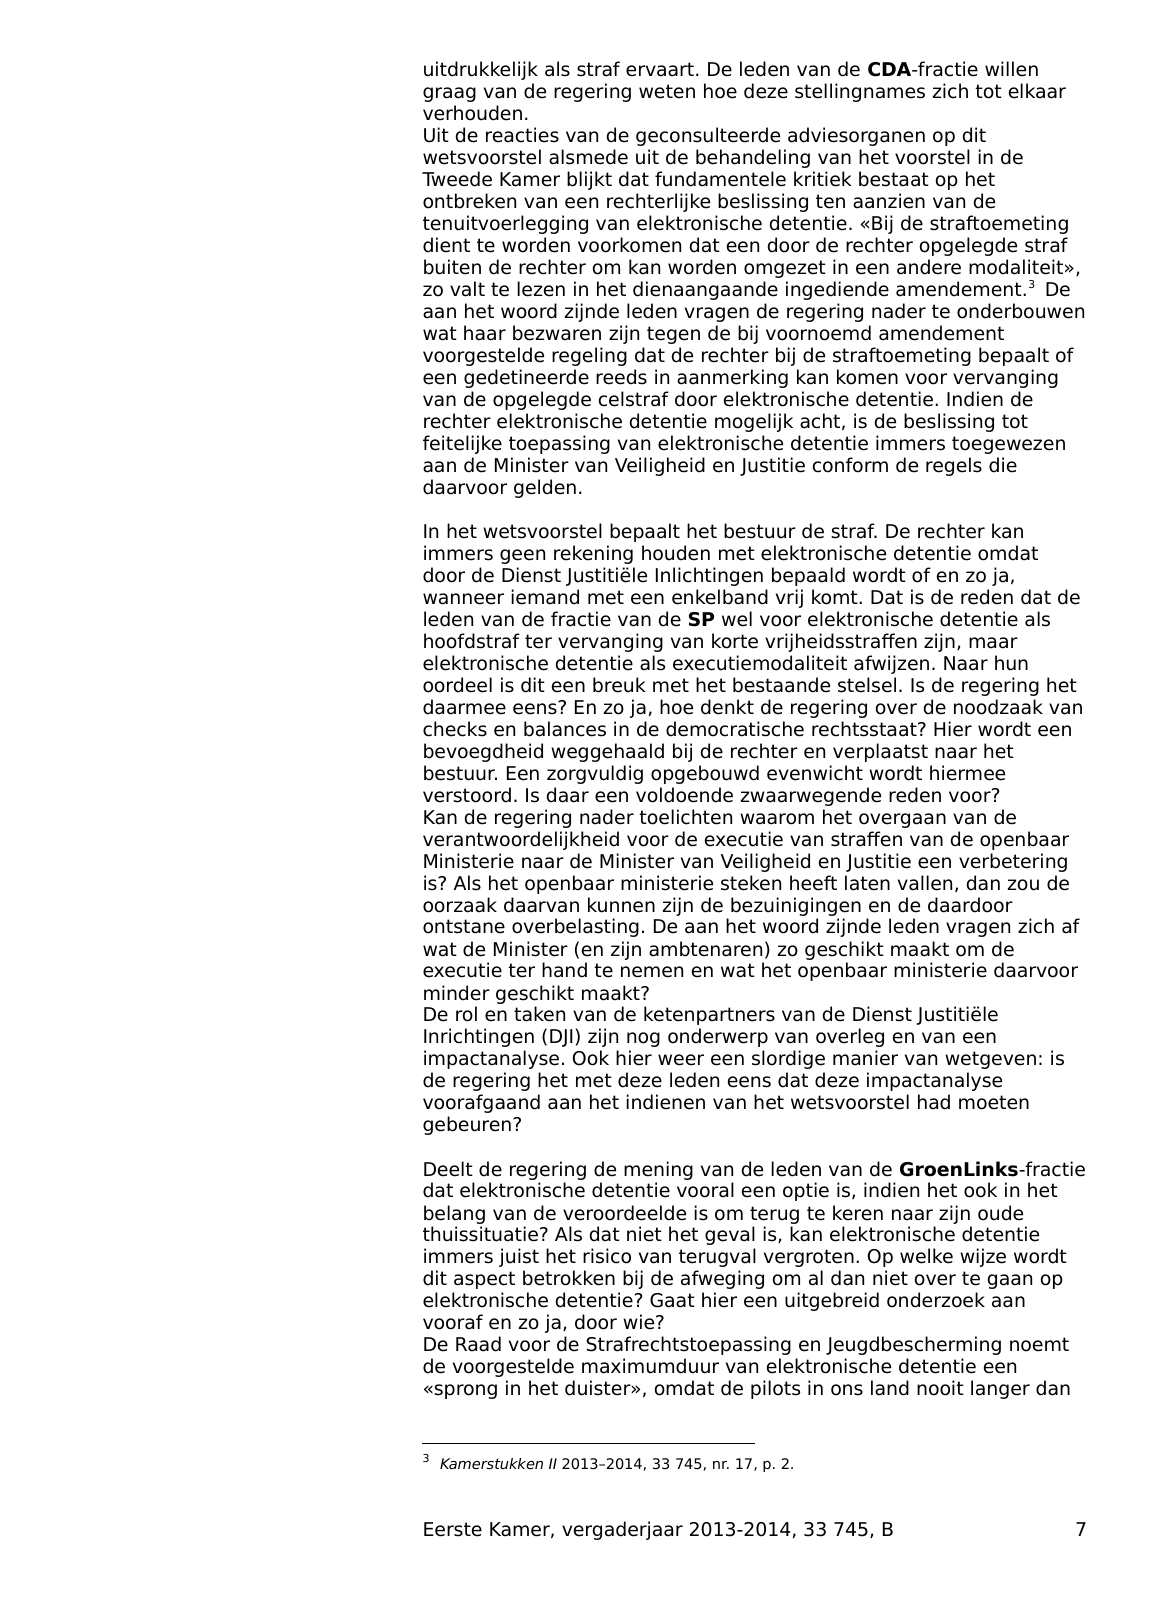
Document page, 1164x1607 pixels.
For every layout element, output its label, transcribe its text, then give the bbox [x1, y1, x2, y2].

text In het wetsvoorstel bepaalt het bestuur de straf. De rechter kan immers geen rekening houden met elektronische detentie omdat door de Dienst Justitiële Inlichtingen bepaald wordt of en zo ja, wanneer iemand met een enkelband vrij komt. Dat is de reden dat de leden van de fractie van de SP wel voor elektronische detentie als hoofdstraf ter vervanging van korte vrijheidsstraffen zijn, maar elektronische detentie als executiemodaliteit afwijzen. Naar hun oordeel is dit een breuk met het bestaande stelsel. Is de regering het daarmee eens? En zo ja, hoe denkt de regering over de noodzaak van checks en balances in de democratische rechtsstaat? Hier wordt een bevoegdheid weggehaald bij de rechter en verplaatst naar het bestuur. Een zorgvuldig opgebouwd evenwicht wordt hiermee verstoord. Is daar een voldoende zwaarwegende reden voor? [422, 521, 1087, 807]
text De rol en taken van de ketenpartners van de Dienst Justitiële Inrichtingen (DJI) zijn nog onderwerp van overleg en van een impactanalyse. Ook hier weer een slordige manier van wetgeven: is de regering het met deze leden eens dat deze impactanalyse voorafgaand aan het indienen van het wetsvoorstel had moeten gebeuren? [422, 1004, 1087, 1136]
text Deelt de regering de mening van de leden van de GroenLinks-fractie dat elektronische detentie vooral een optie is, indien het ook in het belang van de veroordeelde is om terug te keren naar zijn oude thuissituatie? Als dat niet het geval is, kan elektronische detentie immers juist het risico van terugval vergroten. Op welke wijze wordt dit aspect betrokken bij de afweging om al dan niet over te gaan op elektronische detentie? Gaat hier een uitgebreid onderzoek aan vooraf en zo ja, door wie? [422, 1158, 1087, 1334]
text Kamerstukken II 2013–2014, 33 745, nr. 17, p. 2. [422, 1452, 1087, 1474]
text Uit de reacties van de geconsulteerde adviesorganen op dit wetsvoorstel alsmede uit de behandeling van het voorstel in de Tweede Kamer blijkt dat fundamentele kritiek bestaat op het ontbreken van een rechterlijke beslissing ten aanzien van de tenuitvoerlegging van elektronische detentie. «Bij de straftoemeting dient te worden voorkomen dat een door de rechter opgelegde straf buiten de rechter om kan worden omgezet in een andere modaliteit», zo valt te lezen in het dienaangaande ingediende amendement. De aan het woord zijnde leden vragen de regering nader te onderbouwen wat haar bezwaren zijn tegen de bij voornoemd amendement voorgestelde regeling dat de rechter bij de straftoemeting bepaalt of een gedetineerde reeds in aanmerking kan komen voor vervanging van de opgelegde celstraf door elektronische detentie. Indien de rechter elektronische detentie mogelijk acht, is de beslissing tot feitelijke toepassing van elektronische detentie immers toegewezen aan de Minister van Veiligheid en Justitie conform de regels die daarvoor gelden. [422, 125, 1087, 499]
text uitdrukkelijk als straf ervaart. De leden van de CDA-fractie willen graag van de regering weten hoe deze stellingnames zich tot elkaar verhouden. [422, 59, 1087, 125]
text Kan de regering nader toelichten waarom het overgaan van de verantwoordelijkheid voor de executie van straffen van de openbaar Ministerie naar de Minister van Veiligheid en Justitie een verbetering is? Als het openbaar ministerie steken heeft laten vallen, dan zou de oorzaak daarvan kunnen zijn de bezuinigingen en de daardoor ontstane overbelasting. De aan het woord zijnde leden vragen zich af wat de Minister (en zijn ambtenaren) zo geschikt maakt om de executie ter hand te nemen en wat het openbaar ministerie daarvoor minder geschikt maakt? [422, 807, 1087, 1004]
text De Raad voor de Strafrechtstoepassing en Jeugdbescherming noemt de voorgestelde maximumduur van elektronische detentie een «sprong in het duister», omdat de pilots in ons land nooit langer dan [422, 1334, 1087, 1400]
